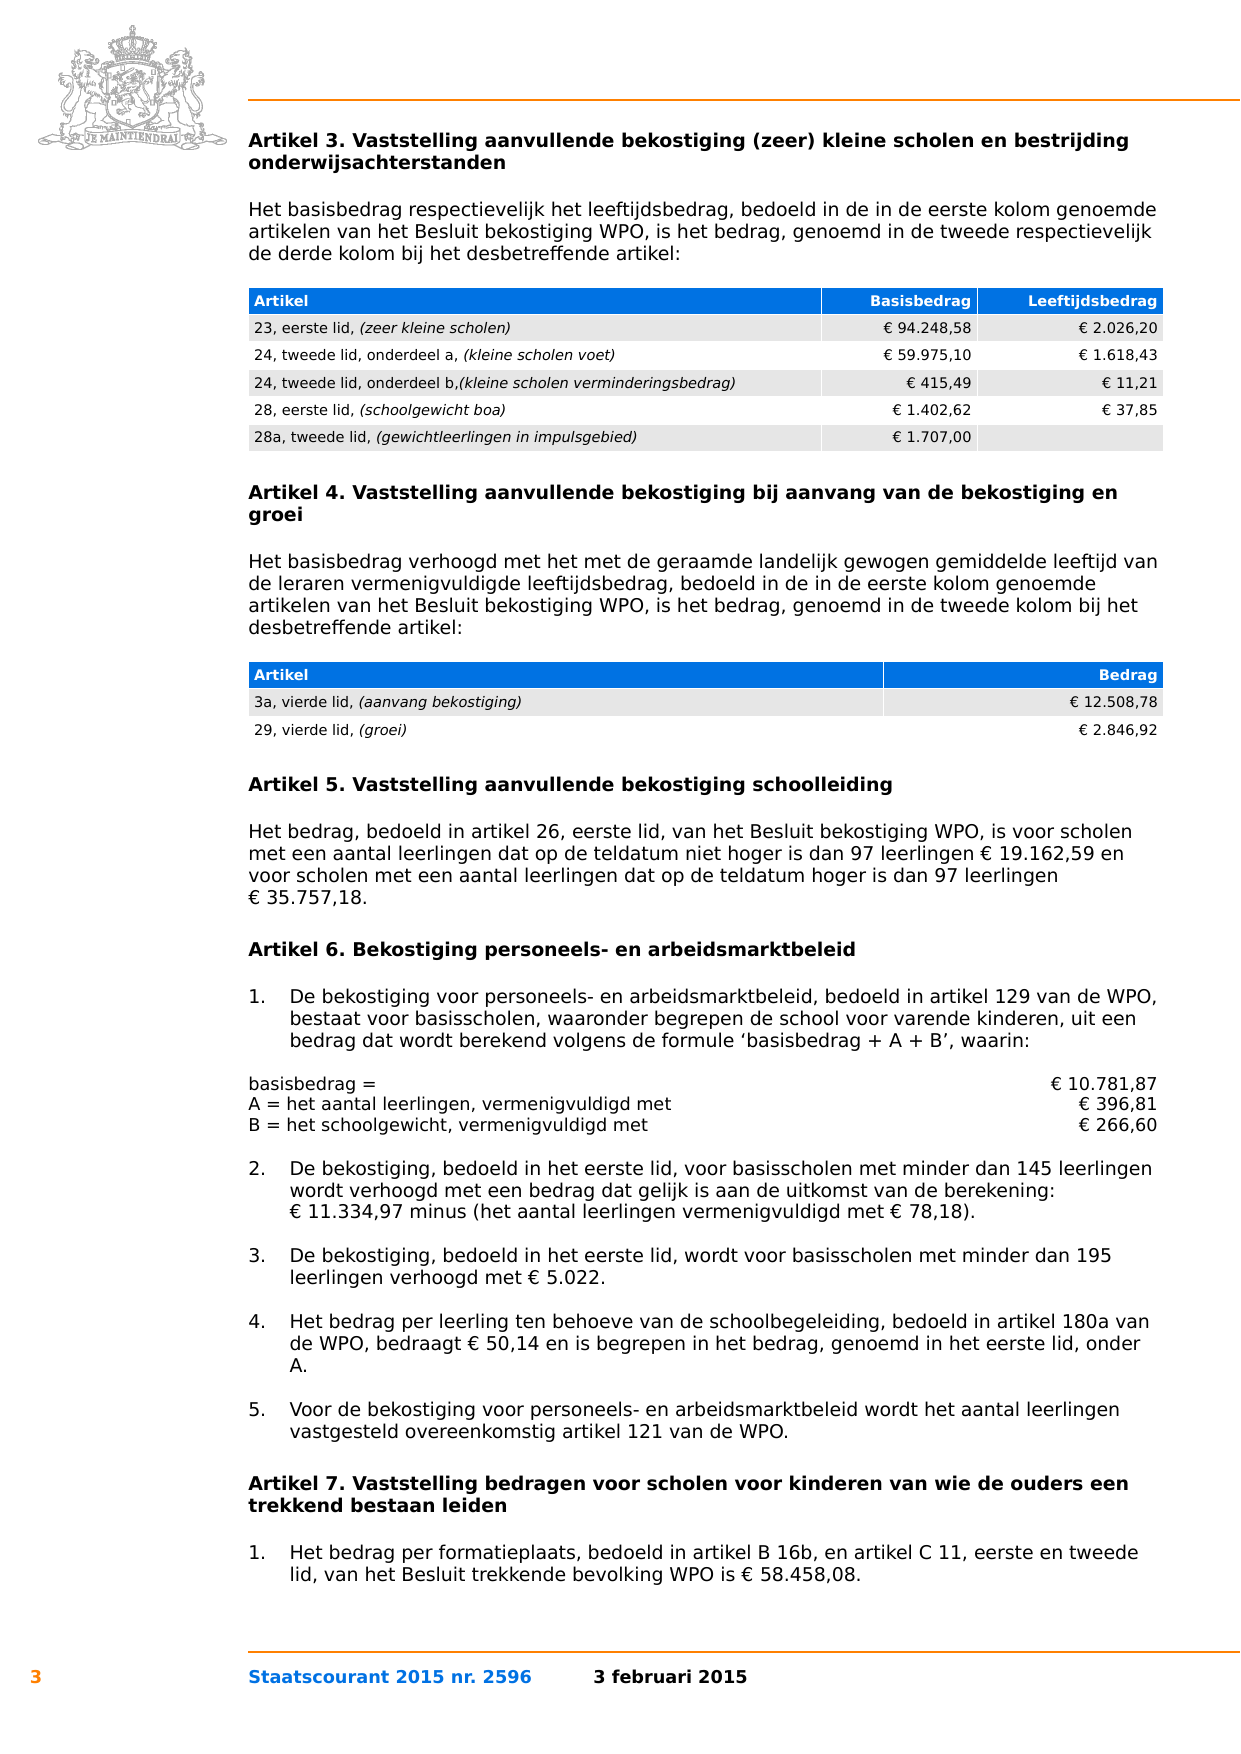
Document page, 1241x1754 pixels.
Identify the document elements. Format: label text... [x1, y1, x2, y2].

table_cell € 2.026,20 [978, 315, 1163, 341]
picture [38, 25, 227, 150]
subtitle Artikel 7. Vaststelling bedragen voor scholen voor kinderen van wie de ouders een trekkend bestaan leiden [248, 1473, 1163, 1517]
table_cell B = het schoolgewicht, vermenigvuldigd met [248, 1115, 884, 1136]
table_cell [978, 425, 1163, 451]
table_header Artikel [249, 662, 883, 688]
table_cell 24, tweede lid, onderdeel b,(kleine scholen verminderingsbedrag) [249, 370, 821, 396]
table_cell € 94.248,58 [822, 315, 977, 341]
text 1. De bekostiging voor personeels- en arbeidsmarktbeleid, bedoeld in artikel 129 van de WPO, bestaat voor basisscholen, waaronder begrepen de school voor varende kinderen, uit een bedrag dat wordt berekend volgens de formule ‘basisbedrag + A + B’, waarin: [248, 986, 1163, 1052]
table_header Basisbedrag [822, 288, 977, 314]
table_cell € 415,49 [822, 370, 977, 396]
text 2. De bekostiging, bedoeld in het eerste lid, voor basisscholen met minder dan 145 leerlingen wordt verhoogd met een bedrag dat gelijk is aan de uitkomst van de berekening: € 11.334,97 minus (het aantal leerlingen vermenigvuldigd met € 78,18). [248, 1157, 1163, 1223]
subtitle Artikel 4. Vaststelling aanvullende bekostiging bij aanvang van de bekostiging en groei [248, 482, 1163, 526]
table_header Leeftijdsbedrag [978, 288, 1163, 314]
table_cell 28a, tweede lid, (gewichtleerlingen in impulsgebied) [249, 425, 821, 451]
table_cell A = het aantal leerlingen, vermenigvuldigd met [248, 1094, 884, 1115]
table_cell € 37,85 [978, 397, 1163, 424]
table_cell € 1.618,43 [978, 343, 1163, 369]
table_cell € 12.508,78 [884, 689, 1163, 716]
table_header basisbedrag = [248, 1074, 884, 1094]
table_cell € 1.402,62 [822, 397, 977, 424]
text 5. Voor de bekostiging voor personeels- en arbeidsmarktbeleid wordt het aantal leerlingen vastgesteld overeenkomstig artikel 121 van de WPO. [248, 1399, 1163, 1443]
table_header Artikel [249, 288, 821, 314]
table_cell 3a, vierde lid, (aanvang bekostiging) [249, 689, 883, 716]
table_cell € 266,60 [884, 1115, 1163, 1136]
table_cell 28, eerste lid, (schoolgewicht boa) [249, 397, 821, 424]
table_cell € 396,81 [884, 1094, 1163, 1115]
text Het bedrag, bedoeld in artikel 26, eerste lid, van het Besluit bekostiging WPO, is voor scholen met een aantal leerlingen dat op de teldatum niet hoger is dan 97 leerlingen € 19.162,59 en voor scholen met een aantal leerlingen dat op de teldatum hoger is dan 97 leerlingen € 35.757,18. [248, 821, 1163, 909]
text Het basisbedrag verhoogd met het met de geraamde landelijk gewogen gemiddelde leeftijd van de leraren vermenigvuldigde leeftijdsbedrag, bedoeld in de in de eerste kolom genoemde artikelen van het Besluit bekostiging WPO, is het bedrag, genoemd in de tweede kolom bij het desbetreffende artikel: [248, 551, 1163, 639]
table_cell € 11,21 [978, 370, 1163, 396]
subtitle Artikel 3. Vaststelling aanvullende bekostiging (zeer) kleine scholen en bestrijding onderwijsachterstanden [248, 130, 1163, 174]
text 4. Het bedrag per leerling ten behoeve van de schoolbegeleiding, bedoeld in artikel 180a van de WPO, bedraagt € 50,14 en is begrepen in het bedrag, genoemd in het eerste lid, onder A. [248, 1311, 1163, 1377]
subtitle Artikel 6. Bekostiging personeels- en arbeidsmarktbeleid [248, 939, 1163, 961]
text 3. De bekostiging, bedoeld in het eerste lid, wordt voor basisscholen met minder dan 195 leerlingen verhoogd met € 5.022. [248, 1245, 1163, 1289]
subtitle Artikel 5. Vaststelling aanvullende bekostiging schoolleiding [248, 774, 1163, 796]
table_cell 23, eerste lid, (zeer kleine scholen) [249, 315, 821, 341]
text Het basisbedrag respectievelijk het leeftijdsbedrag, bedoeld in de in de eerste kolom genoemde artikelen van het Besluit bekostiging WPO, is het bedrag, genoemd in de tweede respectievelijk de derde kolom bij het desbetreffende artikel: [248, 199, 1163, 265]
table_header Bedrag [884, 662, 1163, 688]
table_cell 29, vierde lid, (groei) [249, 717, 883, 743]
text 1. Het bedrag per formatieplaats, bedoeld in artikel B 16b, en artikel C 11, eerste en tweede lid, van het Besluit trekkende bevolking WPO is € 58.458,08. [248, 1542, 1163, 1586]
table_header € 10.781,87 [884, 1074, 1163, 1094]
table_cell € 1.707,00 [822, 425, 977, 451]
table_cell € 59.975,10 [822, 343, 977, 369]
table_cell 24, tweede lid, onderdeel a, (kleine scholen voet) [249, 343, 821, 369]
table_cell € 2.846,92 [884, 717, 1163, 743]
